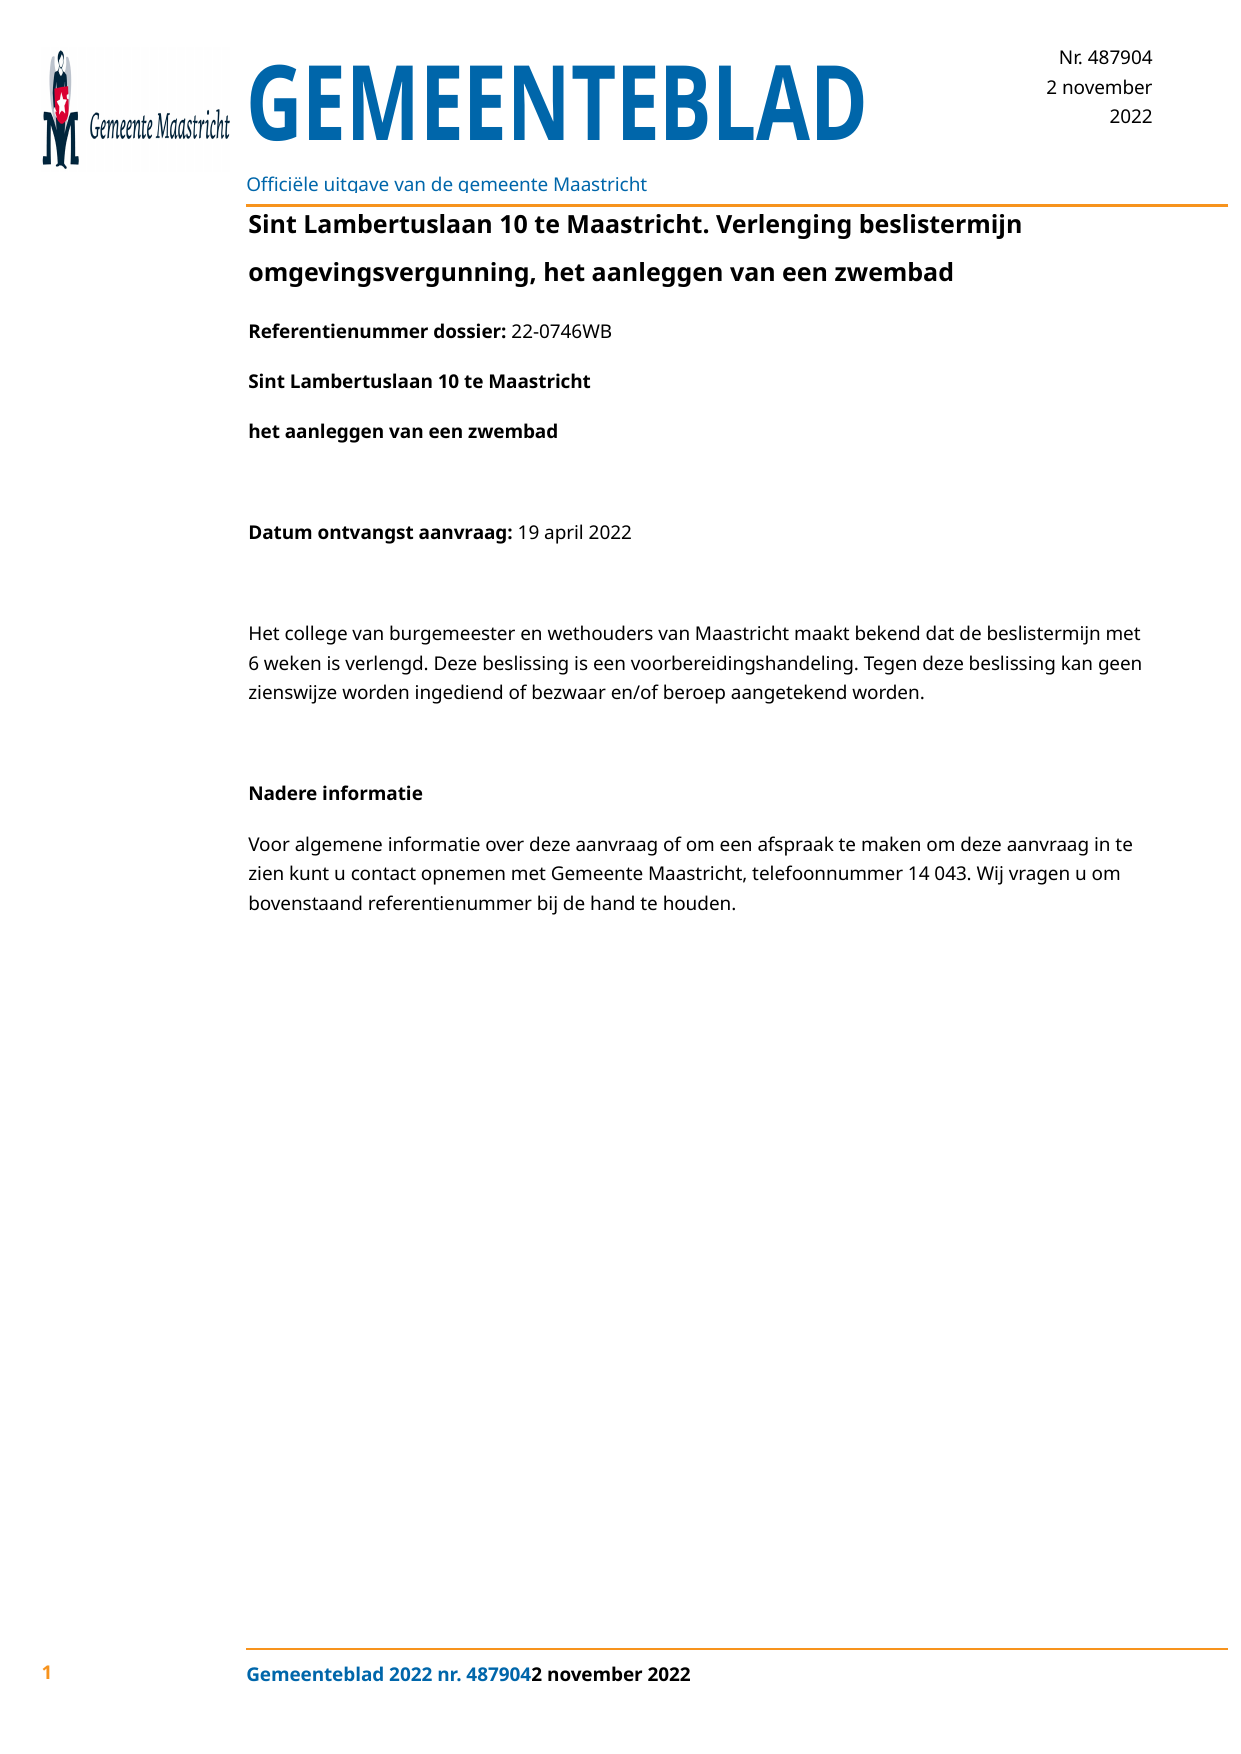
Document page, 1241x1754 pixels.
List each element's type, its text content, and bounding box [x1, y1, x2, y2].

text Referentienummer dossier: 22-0746WB [248, 318, 1152, 344]
text Sint Lambertuslaan 10 te Maastricht [248, 368, 1152, 394]
text Sint Lambertuslaan 10 te Maastricht. Verlenging beslistermijn omgevingsvergunning, het aanleggen van een zwembad [248, 207, 1152, 288]
text het aanleggen van een zwembad [248, 419, 1152, 444]
picture [41, 47, 231, 172]
text Het college van burgemeester en wethouders van Maastricht maakt bekend dat de beslistermijn met 6 weken is verlengd. Deze beslissing is een voorbereidingshandeling. Tegen deze beslissing kan geen zienswijze worden ingediend of bezwaar en/of beroep aangetekend worden. [248, 620, 1152, 705]
text Voor algemene informatie over deze aanvraag of om een afspraak te maken om deze aanvraag in te zien kunt u contact opnemen met Gemeente Maastricht, telefoonnummer 14 043. Wij vragen u om bovenstaand referentienummer bij de hand te houden. [248, 831, 1152, 916]
text Datum ontvangst aanvraag: 19 april 2022 [248, 519, 1152, 545]
text Nadere informatie [248, 780, 1152, 806]
